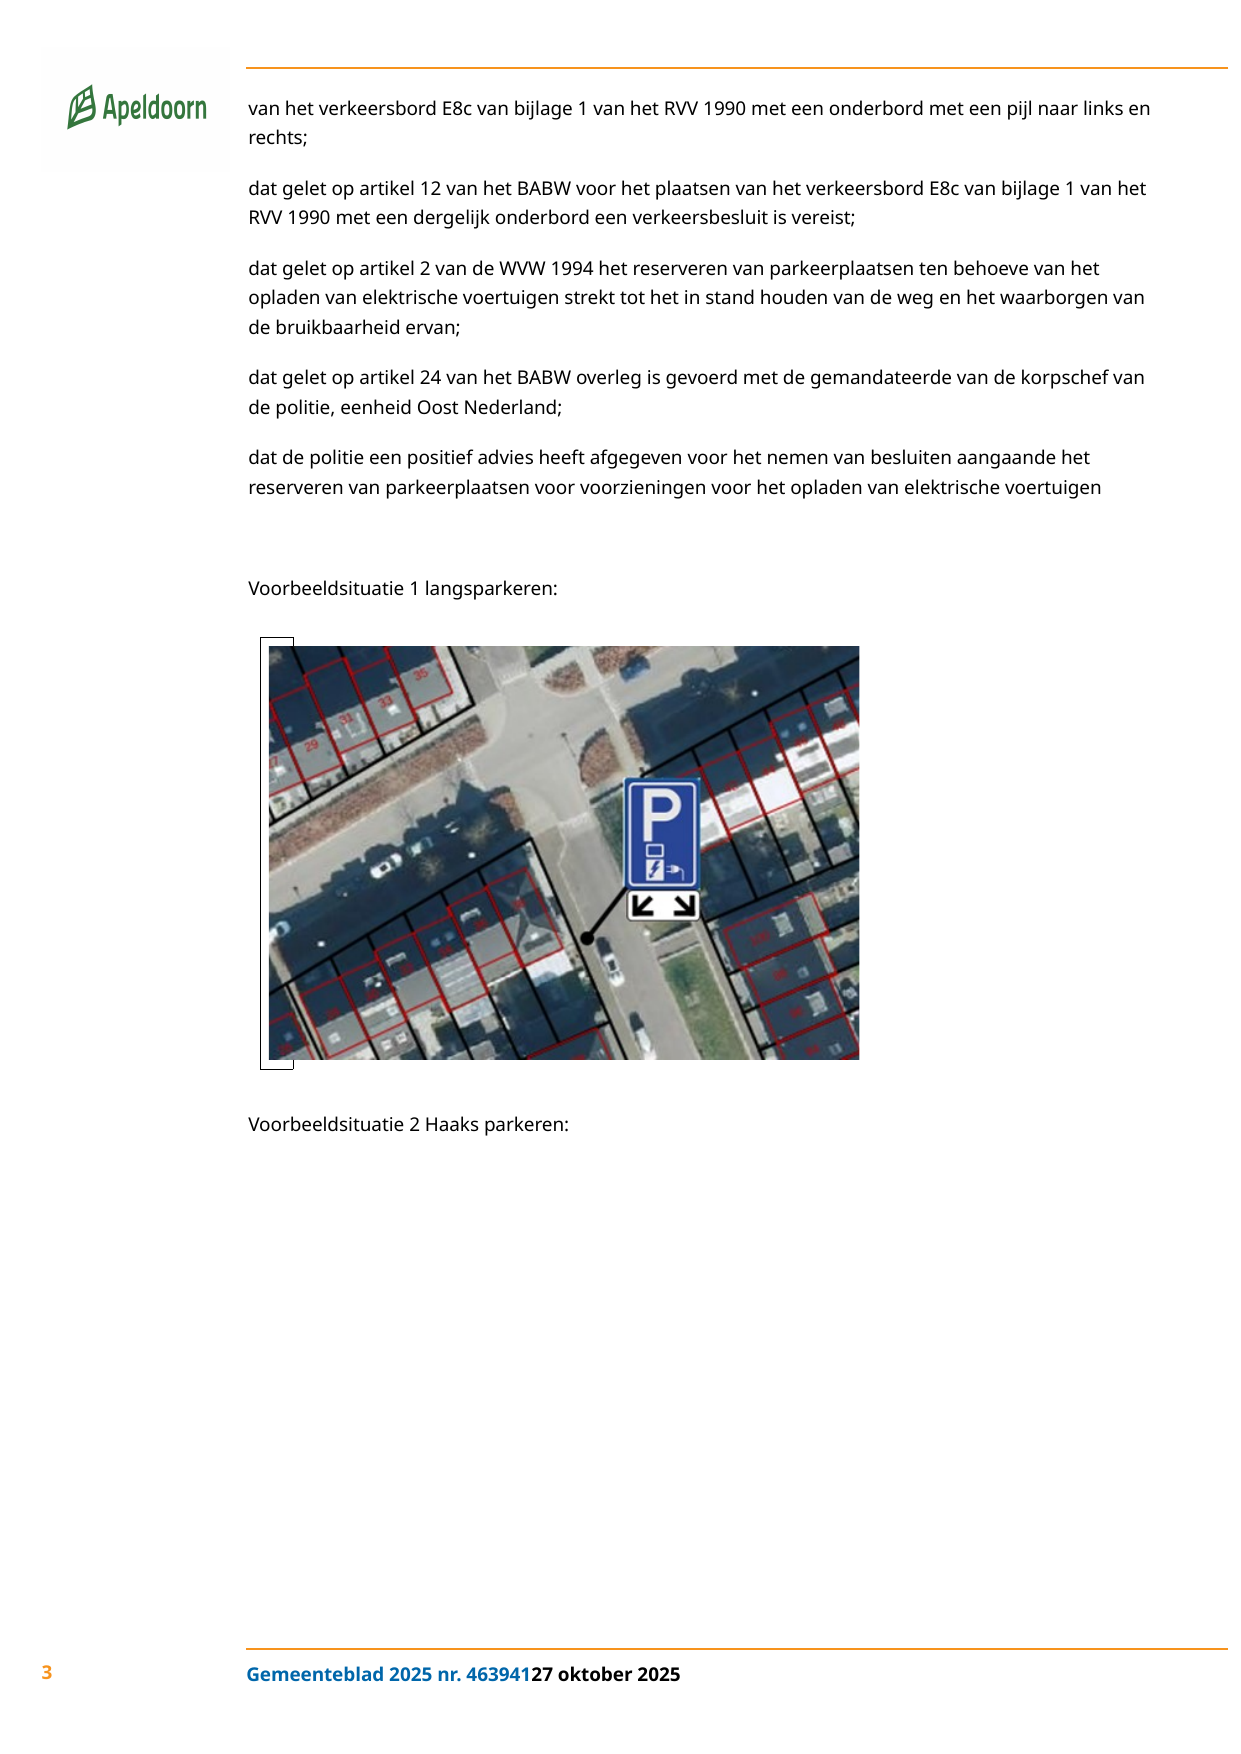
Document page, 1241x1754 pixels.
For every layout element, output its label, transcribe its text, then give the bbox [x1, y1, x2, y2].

picture [41, 47, 231, 172]
text dat gelet op artikel 24 van het BABW overleg is gevoerd met de gemandateerde van de korpschef van de politie, eenheid Oost Nederland; [248, 364, 1152, 420]
text Voorbeeldsituatie 1 langsparkeren: [248, 575, 1152, 601]
text dat gelet op artikel 2 van de WVW 1994 het reserveren van parkeerplaatsen ten behoeve van het opladen van elektrische voertuigen strekt tot het in stand houden van de weg en het waarborgen van de bruikbaarheid ervan; [248, 255, 1152, 340]
text dat de politie een positief advies heeft afgegeven voor het nemen van besluiten aangaande het reserveren van parkeerplaatsen voor voorzieningen voor het opladen van elektrische voertuigen [248, 444, 1152, 500]
text van het verkeersbord E8c van bijlage 1 van het RVV 1990 met een onderbord met een pijl naar links en rechts; [248, 95, 1152, 150]
text Voorbeeldsituatie 2 Haaks parkeren: [248, 1111, 1152, 1137]
text dat gelet op artikel 12 van het BABW voor het plaatsen van het verkeersbord E8c van bijlage 1 van het RVV 1990 met een dergelijk onderbord een verkeersbesluit is vereist; [248, 175, 1152, 230]
picture [268, 646, 860, 1060]
